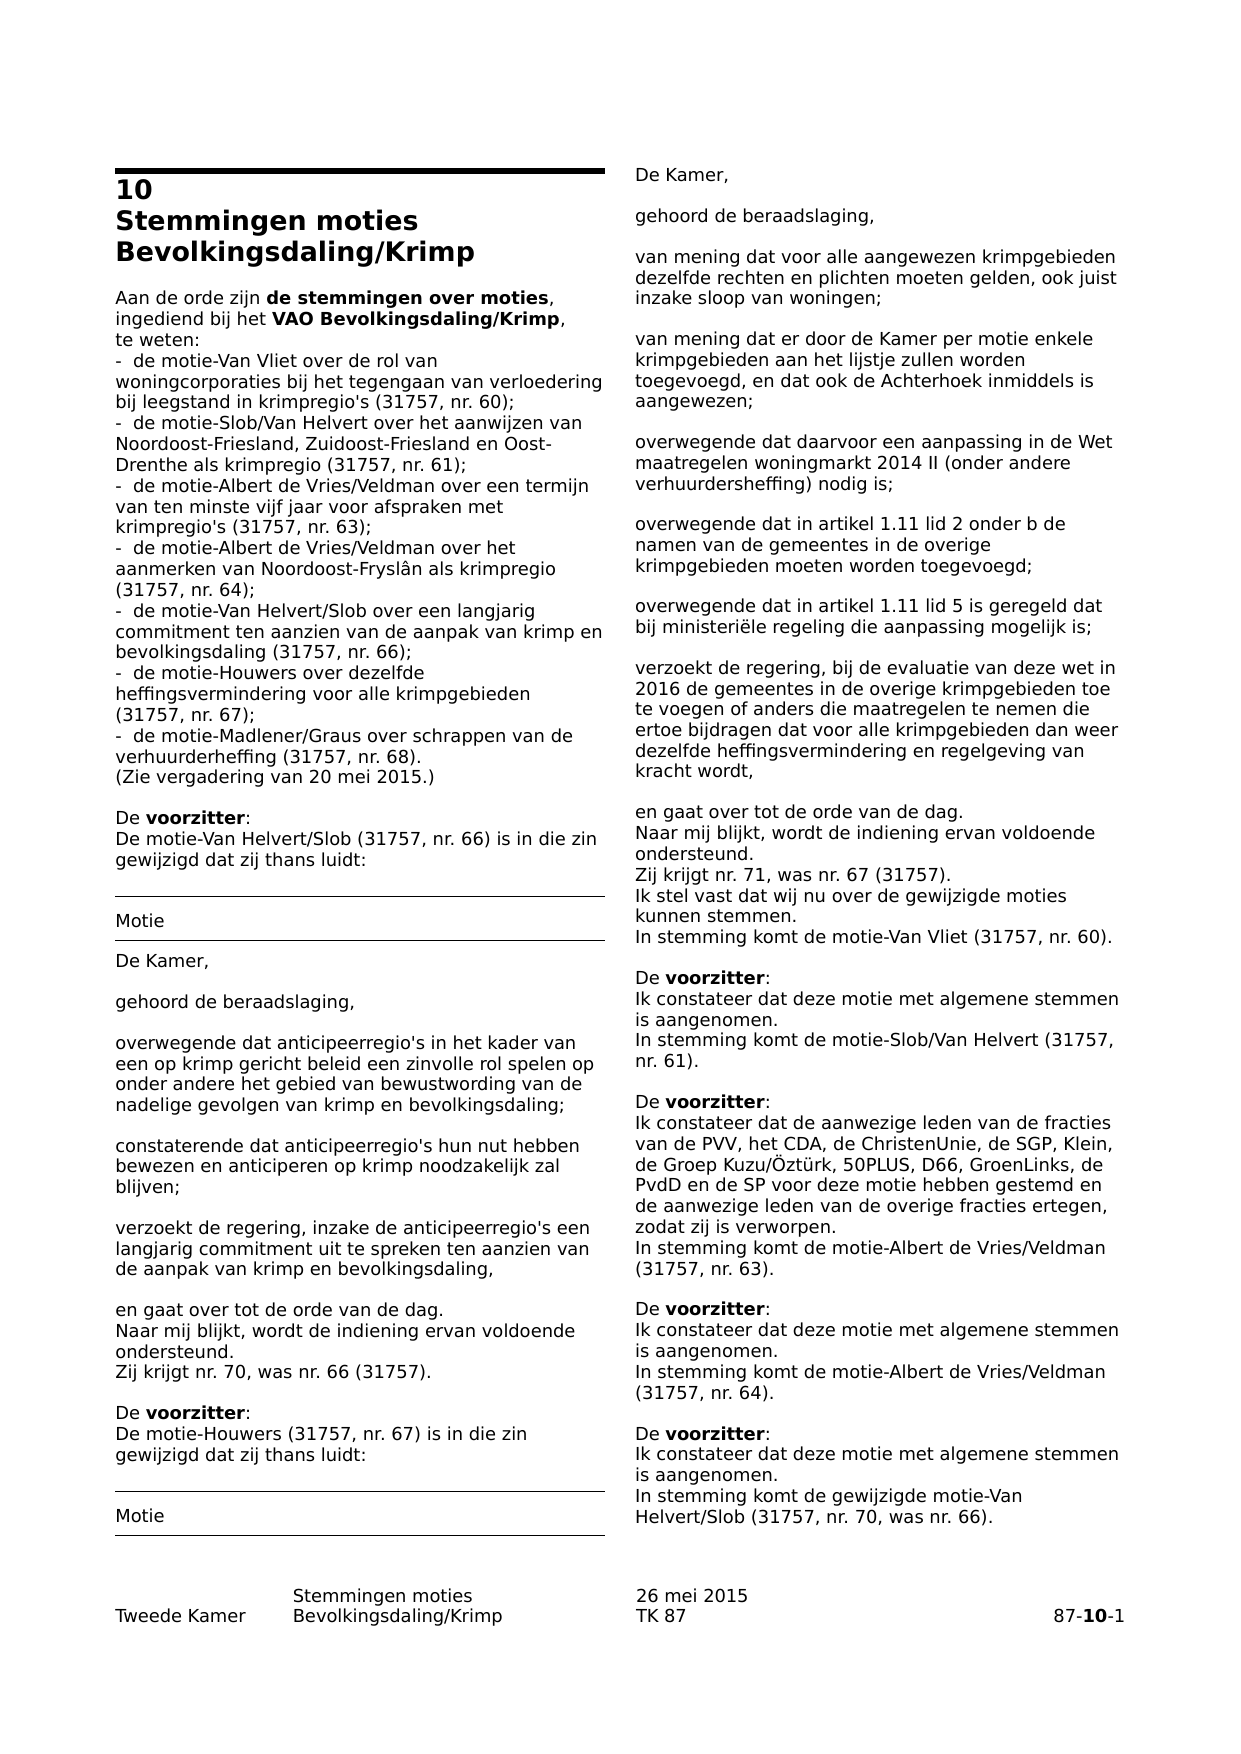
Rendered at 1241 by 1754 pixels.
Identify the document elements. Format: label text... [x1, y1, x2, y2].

text De motie-Van Helvert/Slob (31757, nr. 66) is in die zin gewijzigd dat zij thans luidt: [115, 829, 605, 871]
text In stemming komt de gewijzigde motie-Van Helvert/Slob (31757, nr. 70, was nr. 66). [635, 1486, 1125, 1527]
text In stemming komt de motie-Slob/Van Helvert (31757, nr. 61). [635, 1030, 1125, 1072]
text De voorzitter: [635, 1299, 1125, 1320]
text gehoord de beraadslaging, [635, 206, 1125, 227]
text De voorzitter: [115, 1403, 605, 1424]
text Ik constateer dat deze motie met algemene stemmen is aangenomen. [635, 1444, 1125, 1486]
text verzoekt de regering, bij de evaluatie van deze wet in 2016 de gemeentes in de overige krimpgebieden toe te voegen of anders die maatregelen te nemen die ertoe bijdragen dat voor alle krimpgebieden dan weer dezelfde heffingsvermindering en regelgeving van kracht wordt, [635, 658, 1125, 782]
list de motie-Van Helvert/Slob over een langjarig commitment ten aanzien van de aanpak van krimp en bevolkingsdaling (31757, nr. 66); [115, 601, 605, 663]
text Ik constateer dat de aanwezige leden van de fracties van de PVV, het CDA, de ChristenUnie, de SGP, Klein, de Groep Kuzu/Öztürk, 50PLUS, D66, GroenLinks, de PvdD en de SP voor deze motie hebben gestemd en de aanwezige leden van de overige fracties ertegen, zodat zij is verworpen. [635, 1113, 1125, 1238]
text De Kamer, [115, 951, 605, 972]
text Zij krijgt nr. 70, was nr. 66 (31757). [115, 1362, 605, 1383]
text overwegende dat in artikel 1.11 lid 5 is geregeld dat bij ministeriële regeling die aanpassing mogelijk is; [635, 596, 1125, 638]
text gehoord de beraadslaging, [115, 992, 605, 1013]
text In stemming komt de motie-Albert de Vries/Veldman (31757, nr. 64). [635, 1362, 1125, 1403]
text Ik stel vast dat wij nu over de gewijzigde moties kunnen stemmen. [635, 885, 1125, 927]
text van mening dat voor alle aangewezen krimpgebieden dezelfde rechten en plichten moeten gelden, ook juist inzake sloop van woningen; [635, 247, 1125, 309]
text Motie [115, 1505, 605, 1526]
text te weten: [115, 330, 605, 351]
text van mening dat er door de Kamer per motie enkele krimpgebieden aan het lijstje zullen worden toegevoegd, en dat ook de Achterhoek inmiddels is aangewezen; [635, 329, 1125, 412]
text Ik constateer dat deze motie met algemene stemmen is aangenomen. [635, 1320, 1125, 1362]
text en gaat over tot de orde van de dag. [115, 1300, 605, 1321]
text De voorzitter: [115, 808, 605, 829]
text Zij krijgt nr. 71, was nr. 67 (31757). [635, 864, 1125, 885]
text Aan de orde zijn de stemmingen over moties, ingediend bij het VAO Bevolkingsdaling/Krimp, [115, 288, 605, 330]
title 10 Stemmingen moties Bevolkingsdaling/Krimp [115, 174, 605, 268]
text Motie [115, 910, 605, 931]
text Naar mij blijkt, wordt de indiening ervan voldoende ondersteund. [635, 823, 1125, 864]
text (Zie vergadering van 20 mei 2015.) [115, 767, 605, 788]
list de motie-Albert de Vries/Veldman over een termijn van ten minste vijf jaar voor afspraken met krimpregio's (31757, nr. 63); [115, 476, 605, 538]
text en gaat over tot de orde van de dag. [635, 802, 1125, 823]
text constaterende dat anticipeerregio's hun nut hebben bewezen en anticiperen op krimp noodzakelijk zal blijven; [115, 1136, 605, 1198]
text Naar mij blijkt, wordt de indiening ervan voldoende ondersteund. [115, 1321, 605, 1362]
list de motie-Madlener/Graus over schrappen van de verhuurderheffing (31757, nr. 68). [115, 726, 605, 767]
list de motie-Van Vliet over de rol van woningcorporaties bij het tegengaan van verloedering bij leegstand in krimpregio's (31757, nr. 60); [115, 351, 605, 413]
list de motie-Houwers over dezelfde heffingsvermindering voor alle krimpgebieden (31757, nr. 67); [115, 663, 605, 726]
text overwegende dat anticipeerregio's in het kader van een op krimp gericht beleid een zinvolle rol spelen op onder andere het gebied van bewustwording van de nadelige gevolgen van krimp en bevolkingsdaling; [115, 1033, 605, 1116]
list de motie-Slob/Van Helvert over het aanwijzen van Noordoost-Friesland, Zuidoost-Friesland en Oost-Drenthe als krimpregio (31757, nr. 61); [115, 413, 605, 476]
text De motie-Houwers (31757, nr. 67) is in die zin gewijzigd dat zij thans luidt: [115, 1424, 605, 1466]
text Ik constateer dat deze motie met algemene stemmen is aangenomen. [635, 988, 1125, 1030]
text De voorzitter: [635, 1092, 1125, 1113]
text De Kamer, [635, 165, 1125, 186]
list de motie-Albert de Vries/Veldman over het aanmerken van Noordoost-Fryslân als krimpregio (31757, nr. 64); [115, 538, 605, 601]
text De voorzitter: [635, 1423, 1125, 1444]
text verzoekt de regering, inzake de anticipeerregio's een langjarig commitment uit te spreken ten aanzien van de aanpak van krimp en bevolkingsdaling, [115, 1218, 605, 1280]
text In stemming komt de motie-Van Vliet (31757, nr. 60). [635, 927, 1125, 948]
text In stemming komt de motie-Albert de Vries/Veldman (31757, nr. 63). [635, 1238, 1125, 1279]
text overwegende dat daarvoor een aanpassing in de Wet maatregelen woningmarkt 2014 II (onder andere verhuurdersheffing) nodig is; [635, 432, 1125, 494]
text De voorzitter: [635, 968, 1125, 988]
text overwegende dat in artikel 1.11 lid 2 onder b de namen van de gemeentes in de overige krimpgebieden moeten worden toegevoegd; [635, 514, 1125, 576]
